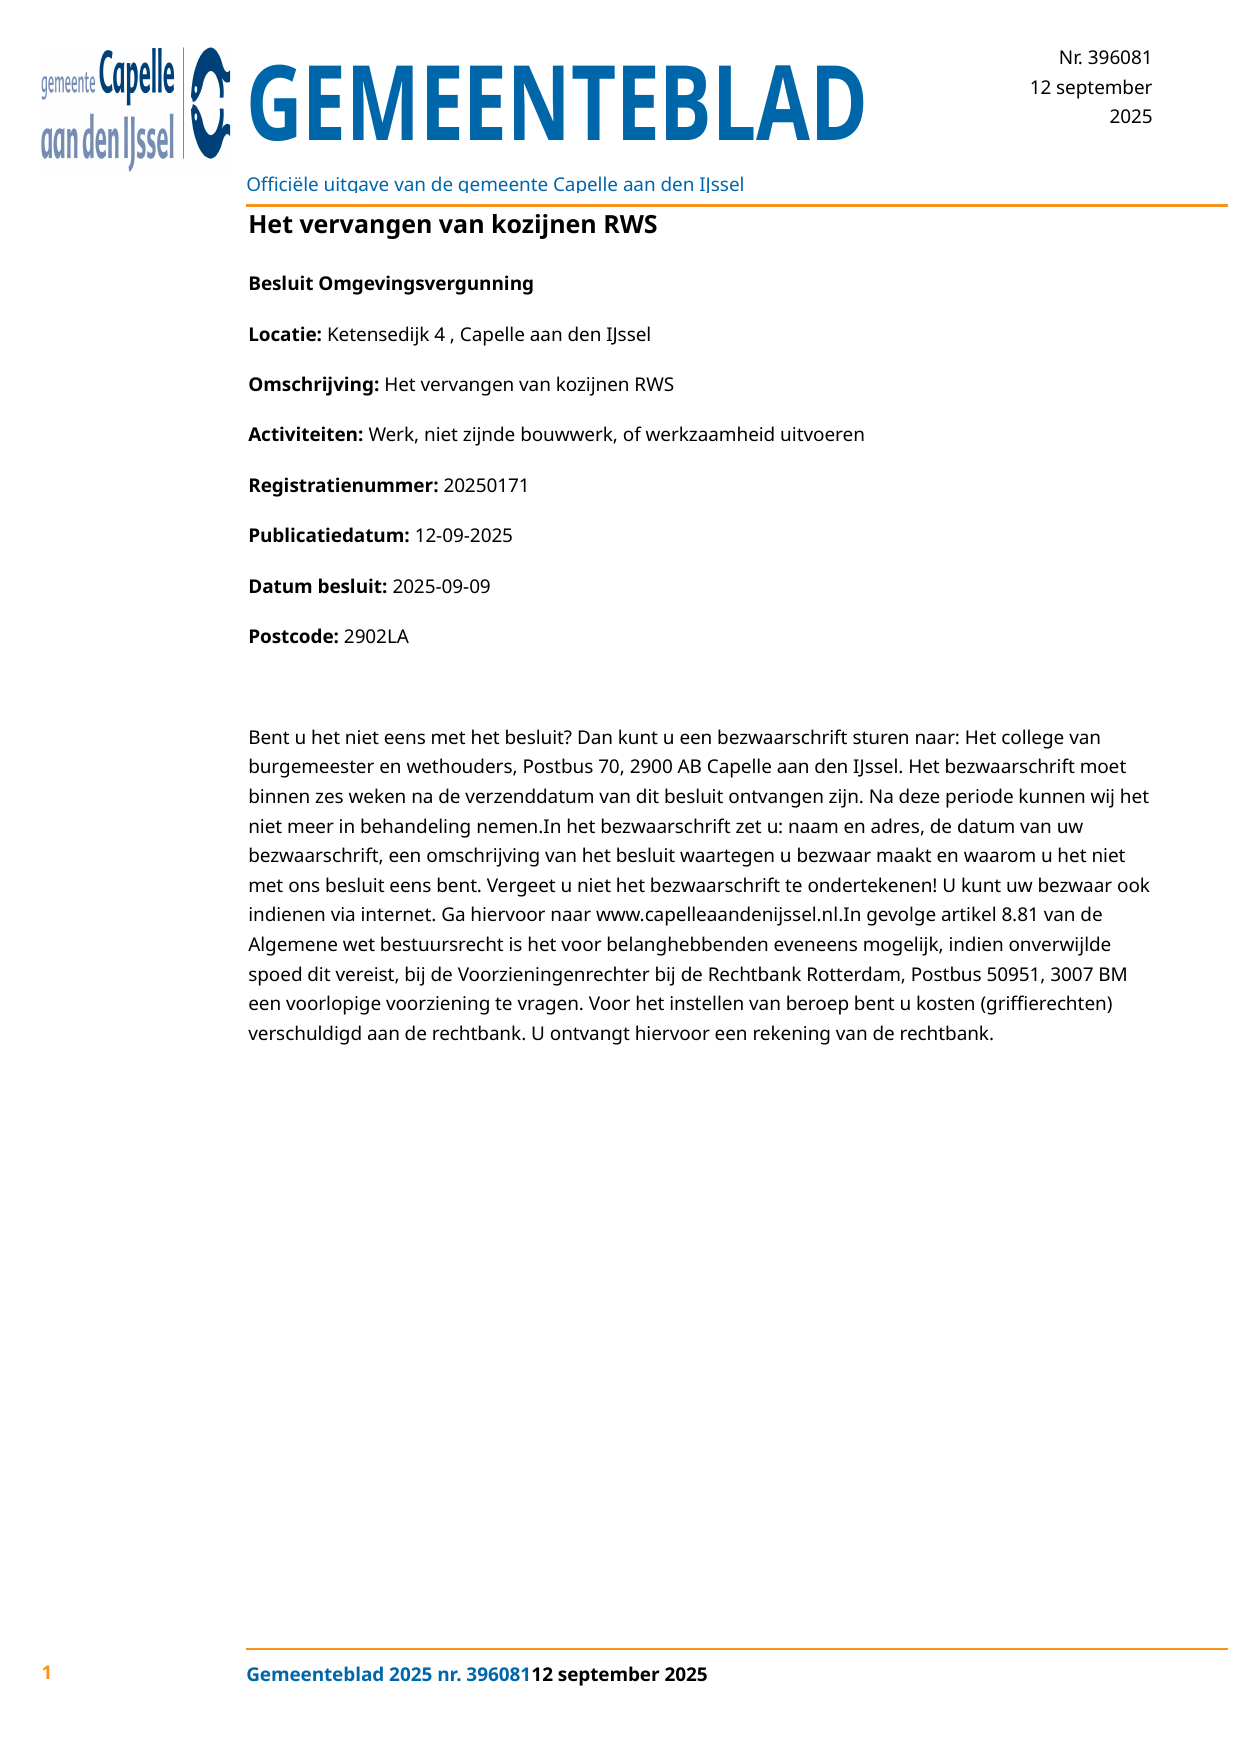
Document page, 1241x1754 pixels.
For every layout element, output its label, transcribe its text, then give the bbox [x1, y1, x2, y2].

text Bent u het niet eens met het besluit? Dan kunt u een bezwaarschrift sturen naar: Het college van burgemeester en wethouders, Postbus 70, 2900 AB Capelle aan den IJssel. Het bezwaarschrift moet binnen zes weken na de verzenddatum van dit besluit ontvangen zijn. Na deze periode kunnen wij het niet meer in behandeling nemen.In het bezwaarschrift zet u: naam en adres, de datum van uw bezwaarschrift, een omschrijving van het besluit waartegen u bezwaar maakt en waarom u het niet met ons besluit eens bent. Vergeet u niet het bezwaarschrift te ondertekenen! U kunt uw bezwaar ook indienen via internet. Ga hiervoor naar www.capelleaandenijssel.nl.In gevolge artikel 8.81 van de Algemene wet bestuursrecht is het voor belanghebbenden eveneens mogelijk, indien onverwijlde spoed dit vereist, bij de Voorzieningenrechter bij de Rechtbank Rotterdam, Postbus 50951, 3007 BM een voorlopige voorziening te vragen. Voor het instellen van beroep bent u kosten (griffierechten) verschuldigd aan de rechtbank. U ontvangt hiervoor een rekening van de rechtbank. [248, 724, 1152, 1046]
text Omschrijving: Het vervangen van kozijnen RWS [248, 371, 1152, 397]
text Registratienummer: 20250171 [248, 472, 1152, 498]
text Publicatiedatum: 12-09-2025 [248, 522, 1152, 548]
text Het vervangen van kozijnen RWS [248, 207, 1152, 241]
text Datum besluit: 2025-09-09 [248, 573, 1152, 598]
text Activiteiten: Werk, niet zijnde bouwwerk, of werkzaamheid uitvoeren [248, 422, 1152, 447]
picture [41, 47, 231, 172]
text Besluit Omgevingsvergunning [248, 270, 1152, 296]
text Postcode: 2902LA [248, 623, 1152, 649]
text Locatie: Ketensedijk 4 , Capelle aan den IJssel [248, 321, 1152, 346]
